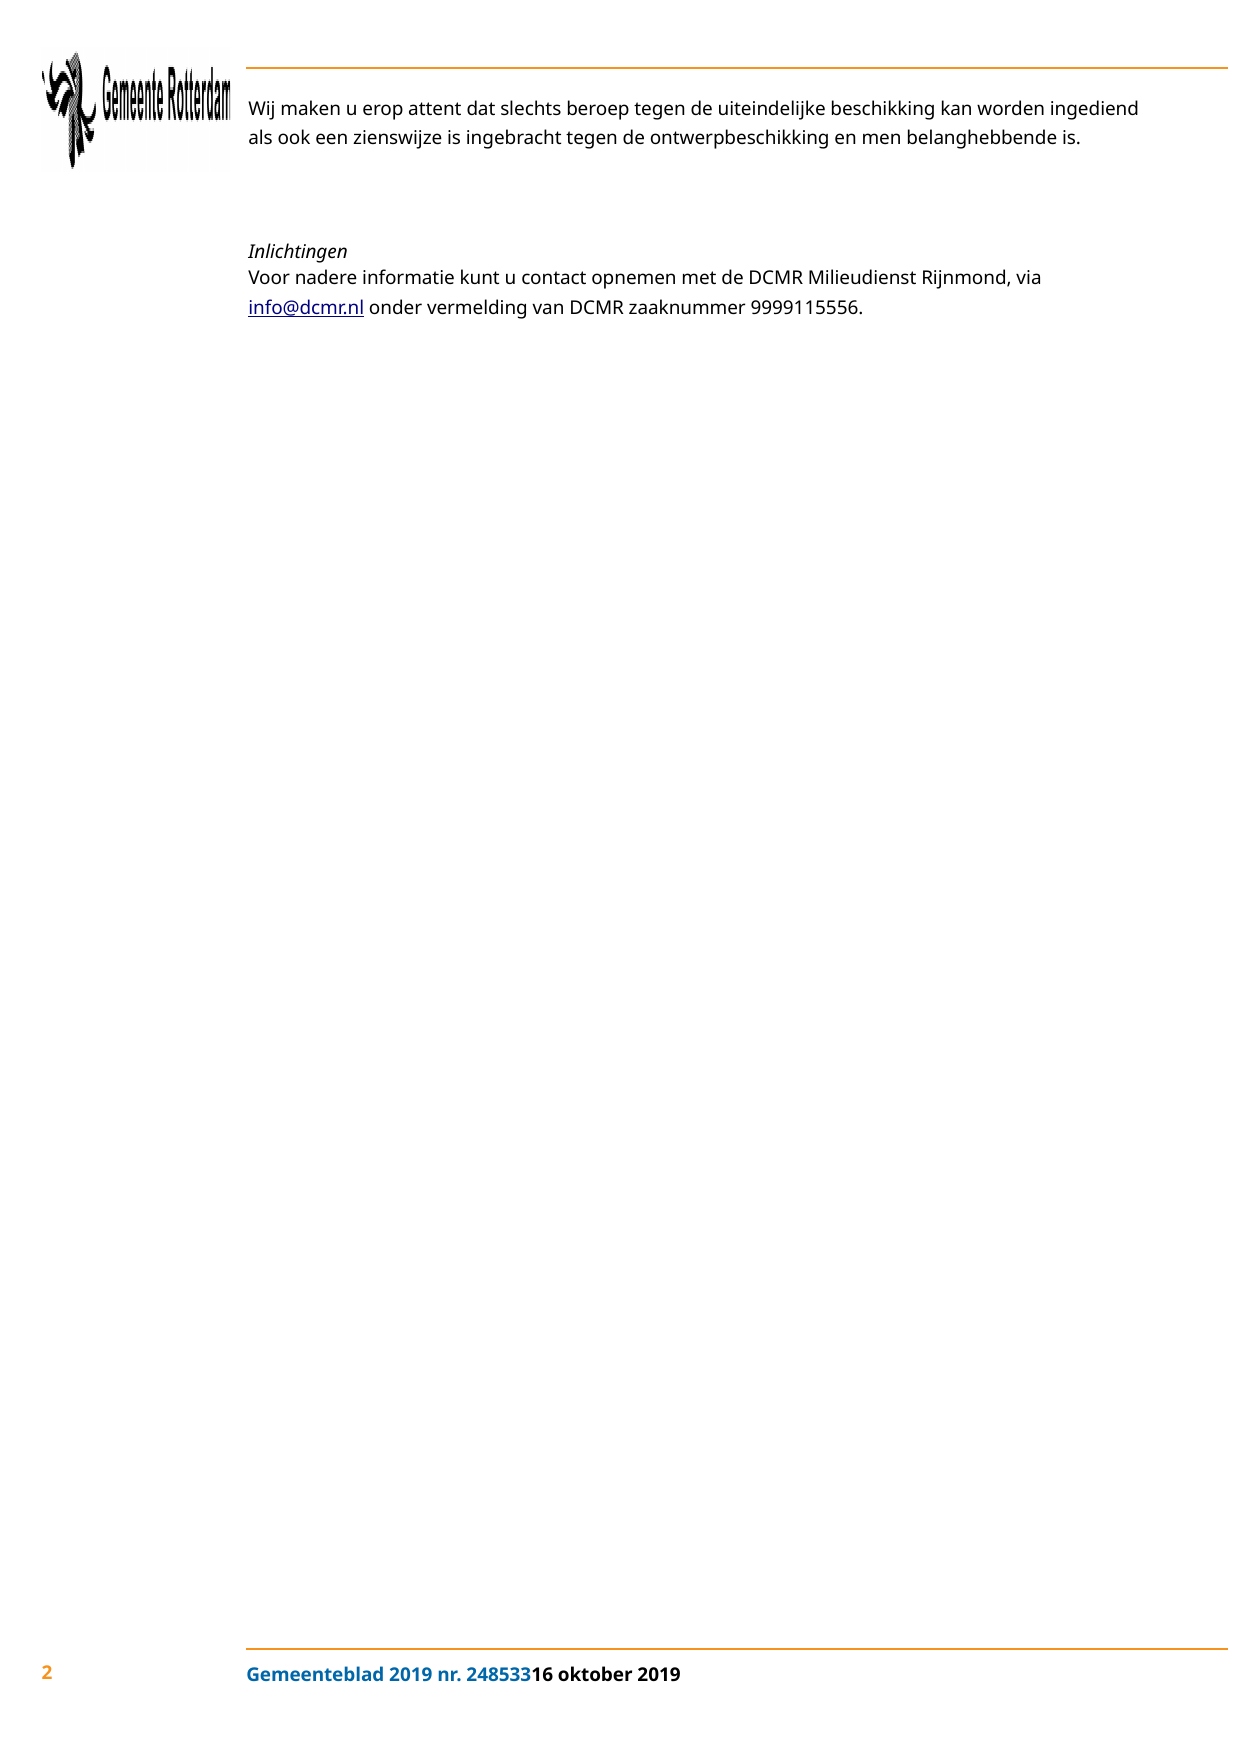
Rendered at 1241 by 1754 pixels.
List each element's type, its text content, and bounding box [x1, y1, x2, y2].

text Wij maken u erop attent dat slechts beroep tegen de uiteindelijke beschikking kan worden ingediend als ook een zienswijze is ingebracht tegen de ontwerpbeschikking en men belanghebbende is. [248, 95, 1152, 150]
text Inlichtingen [248, 239, 1152, 264]
picture [41, 47, 231, 172]
text Voor nadere informatie kunt u contact opnemen met de DCMR Milieudienst Rijnmond, via info@dcmr.nl onder vermelding van DCMR zaaknummer 9999115556. [248, 264, 1152, 320]
